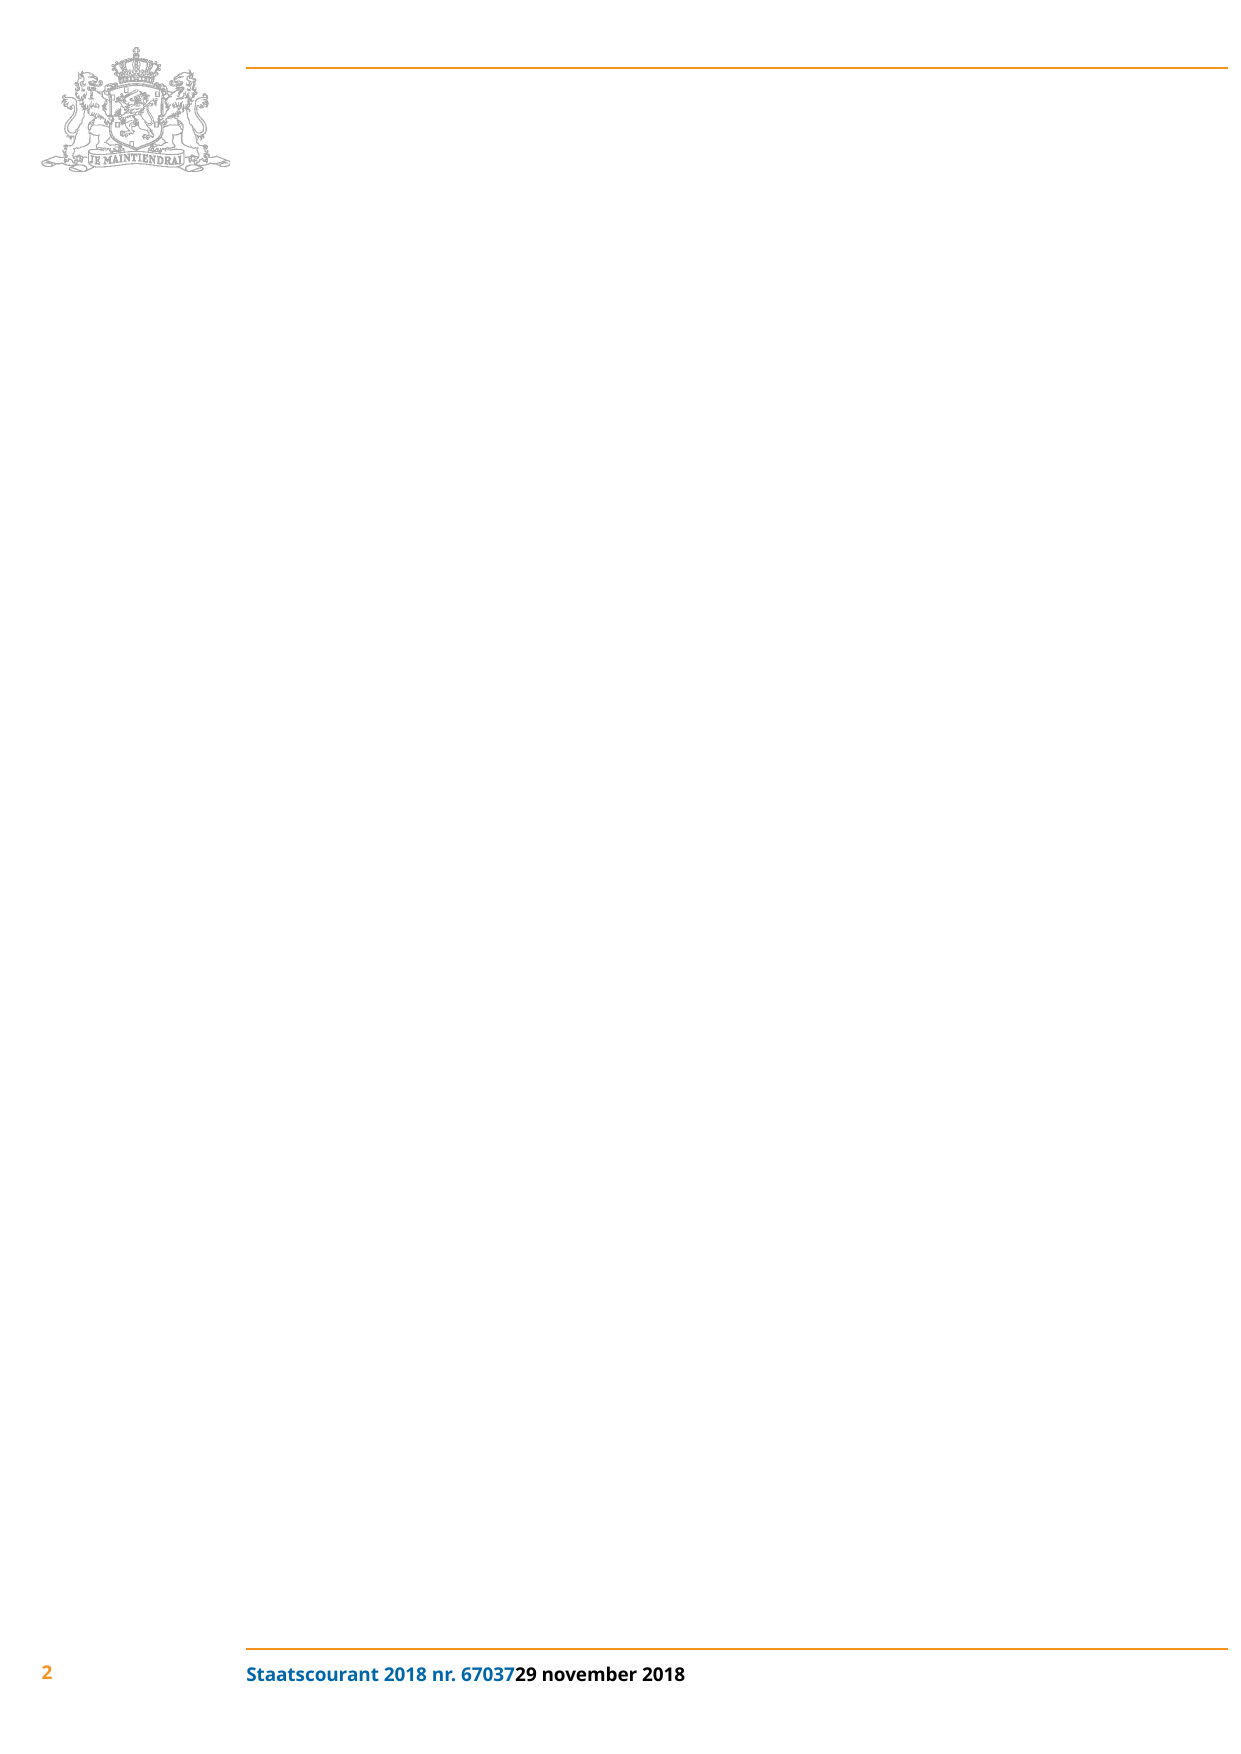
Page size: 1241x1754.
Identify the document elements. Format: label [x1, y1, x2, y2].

picture [41, 47, 231, 172]
